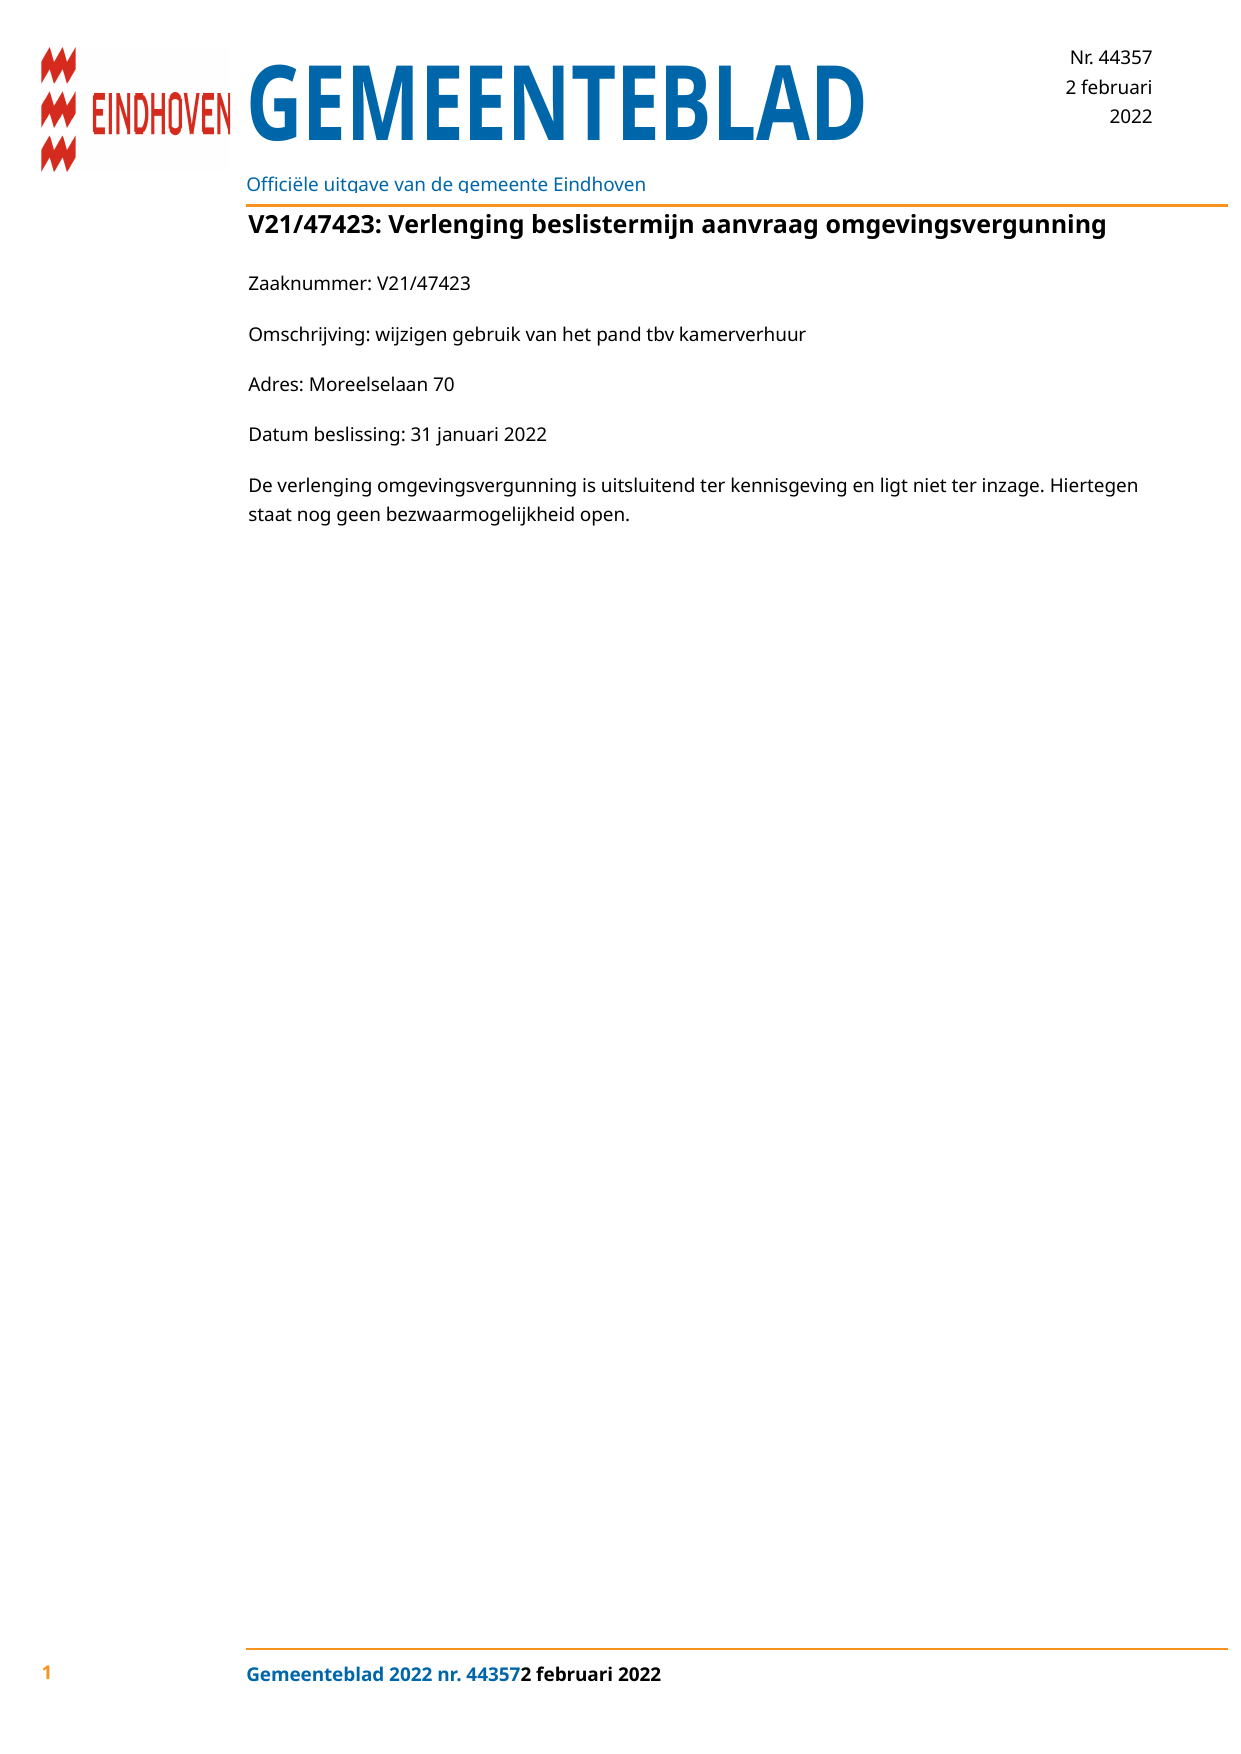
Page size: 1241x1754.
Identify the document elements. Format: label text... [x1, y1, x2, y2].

text Adres: Moreelselaan 70 [248, 371, 1152, 397]
text Omschrijving: wijzigen gebruik van het pand tbv kamerverhuur [248, 321, 1152, 346]
text De verlenging omgevingsvergunning is uitsluitend ter kennisgeving en ligt niet ter inzage. Hiertegen staat nog geen bezwaarmogelijkheid open. [248, 472, 1152, 527]
text V21/47423: Verlenging beslistermijn aanvraag omgevingsvergunning [248, 207, 1152, 241]
picture [41, 47, 231, 172]
text Datum beslissing: 31 januari 2022 [248, 422, 1152, 447]
text Zaaknummer: V21/47423 [248, 270, 1152, 296]
